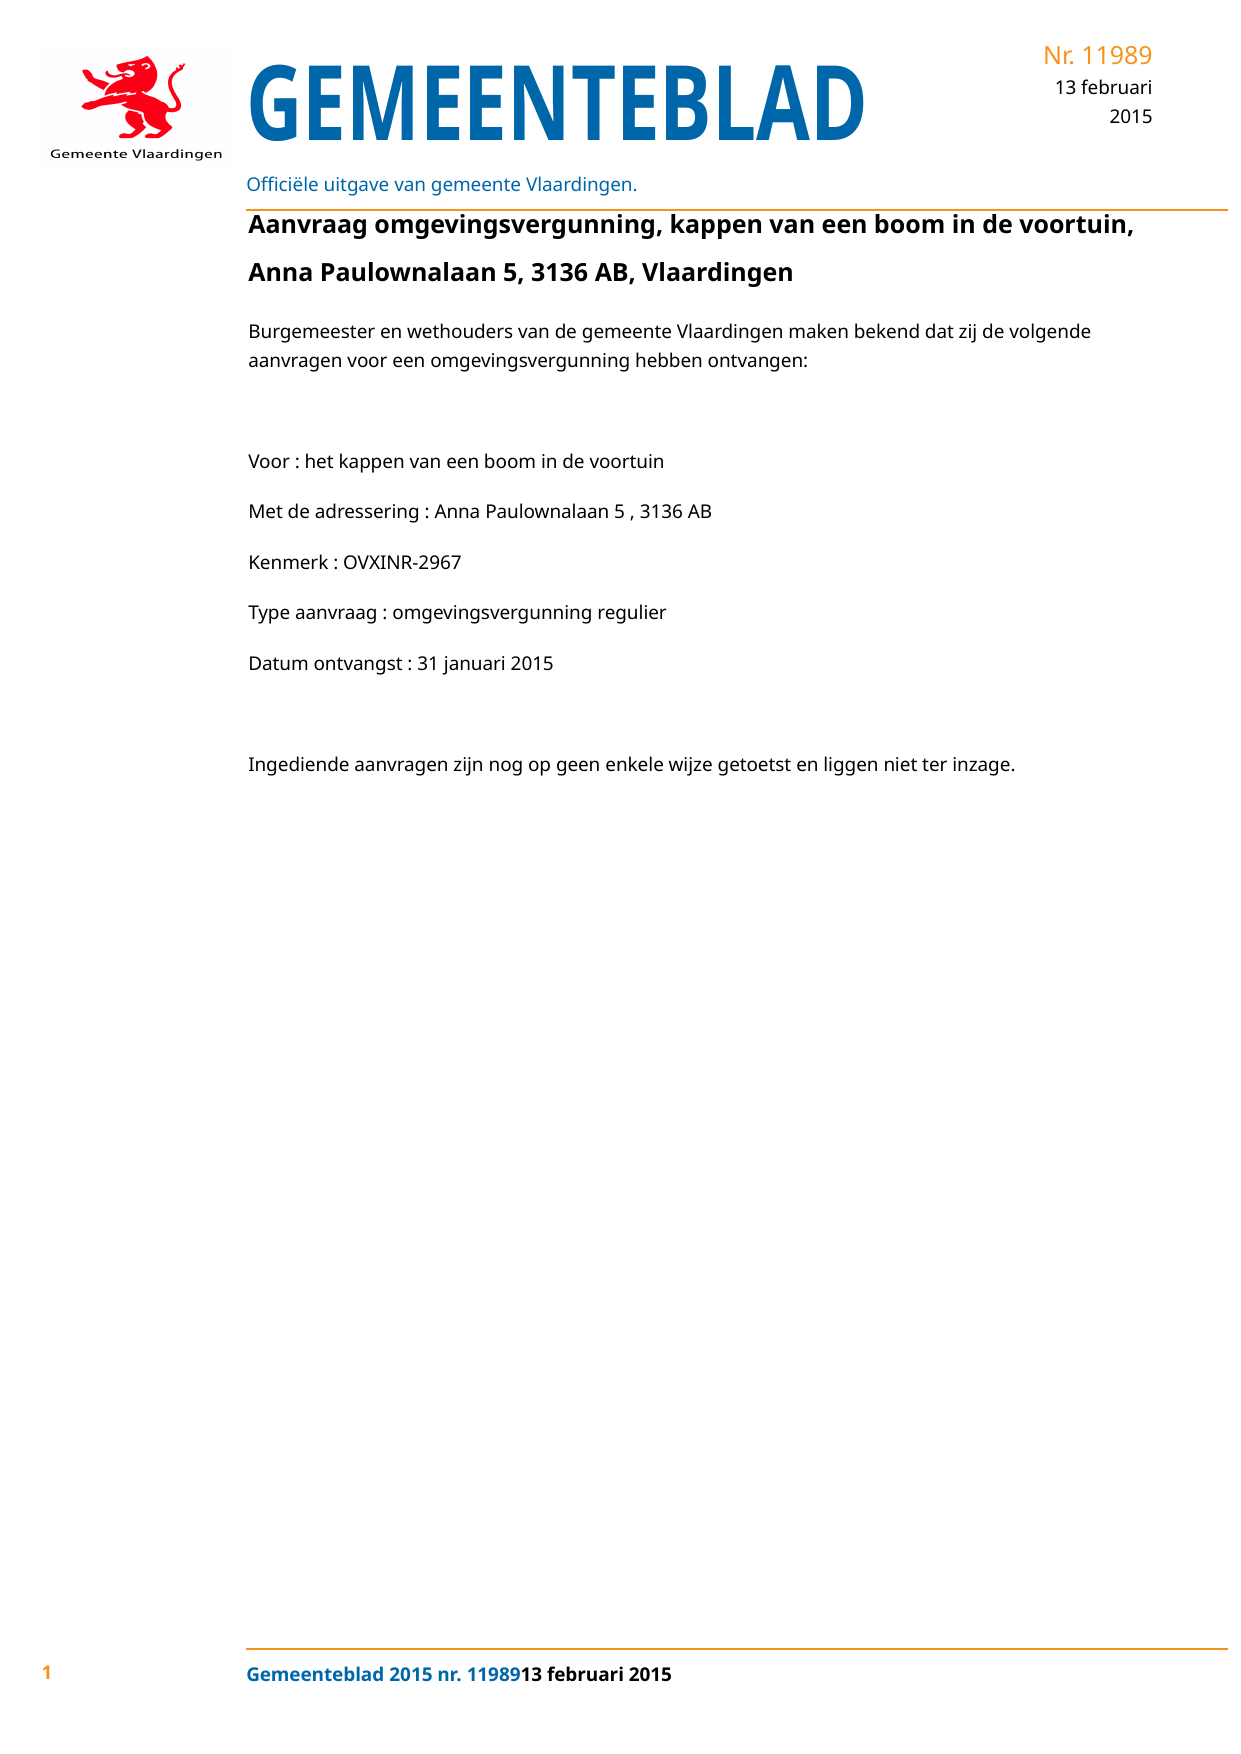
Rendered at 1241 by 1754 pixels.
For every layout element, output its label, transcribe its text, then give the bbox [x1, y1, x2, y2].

text Met de adressering : Anna Paulownalaan 5 , 3136 AB [248, 499, 1152, 524]
text Kenmerk : OVXINR-2967 [248, 549, 1152, 575]
text Type aanvraag : omgevingsvergunning regulier [248, 599, 1152, 625]
text Aanvraag omgevingsvergunning, kappen van een boom in de voortuin, Anna Paulownalaan 5, 3136 AB, Vlaardingen [248, 211, 1152, 288]
text Datum ontvangst : 31 januari 2015 [248, 650, 1152, 676]
text Ingediende aanvragen zijn nog op geen enkele wijze getoetst en liggen niet ter inzage. [248, 751, 1152, 777]
picture [41, 47, 231, 172]
text Voor : het kappen van een boom in de voortuin [248, 448, 1152, 474]
text Burgemeester en wethouders van de gemeente Vlaardingen maken bekend dat zij de volgende aanvragen voor een omgevingsvergunning hebben ontvangen: [248, 318, 1152, 373]
